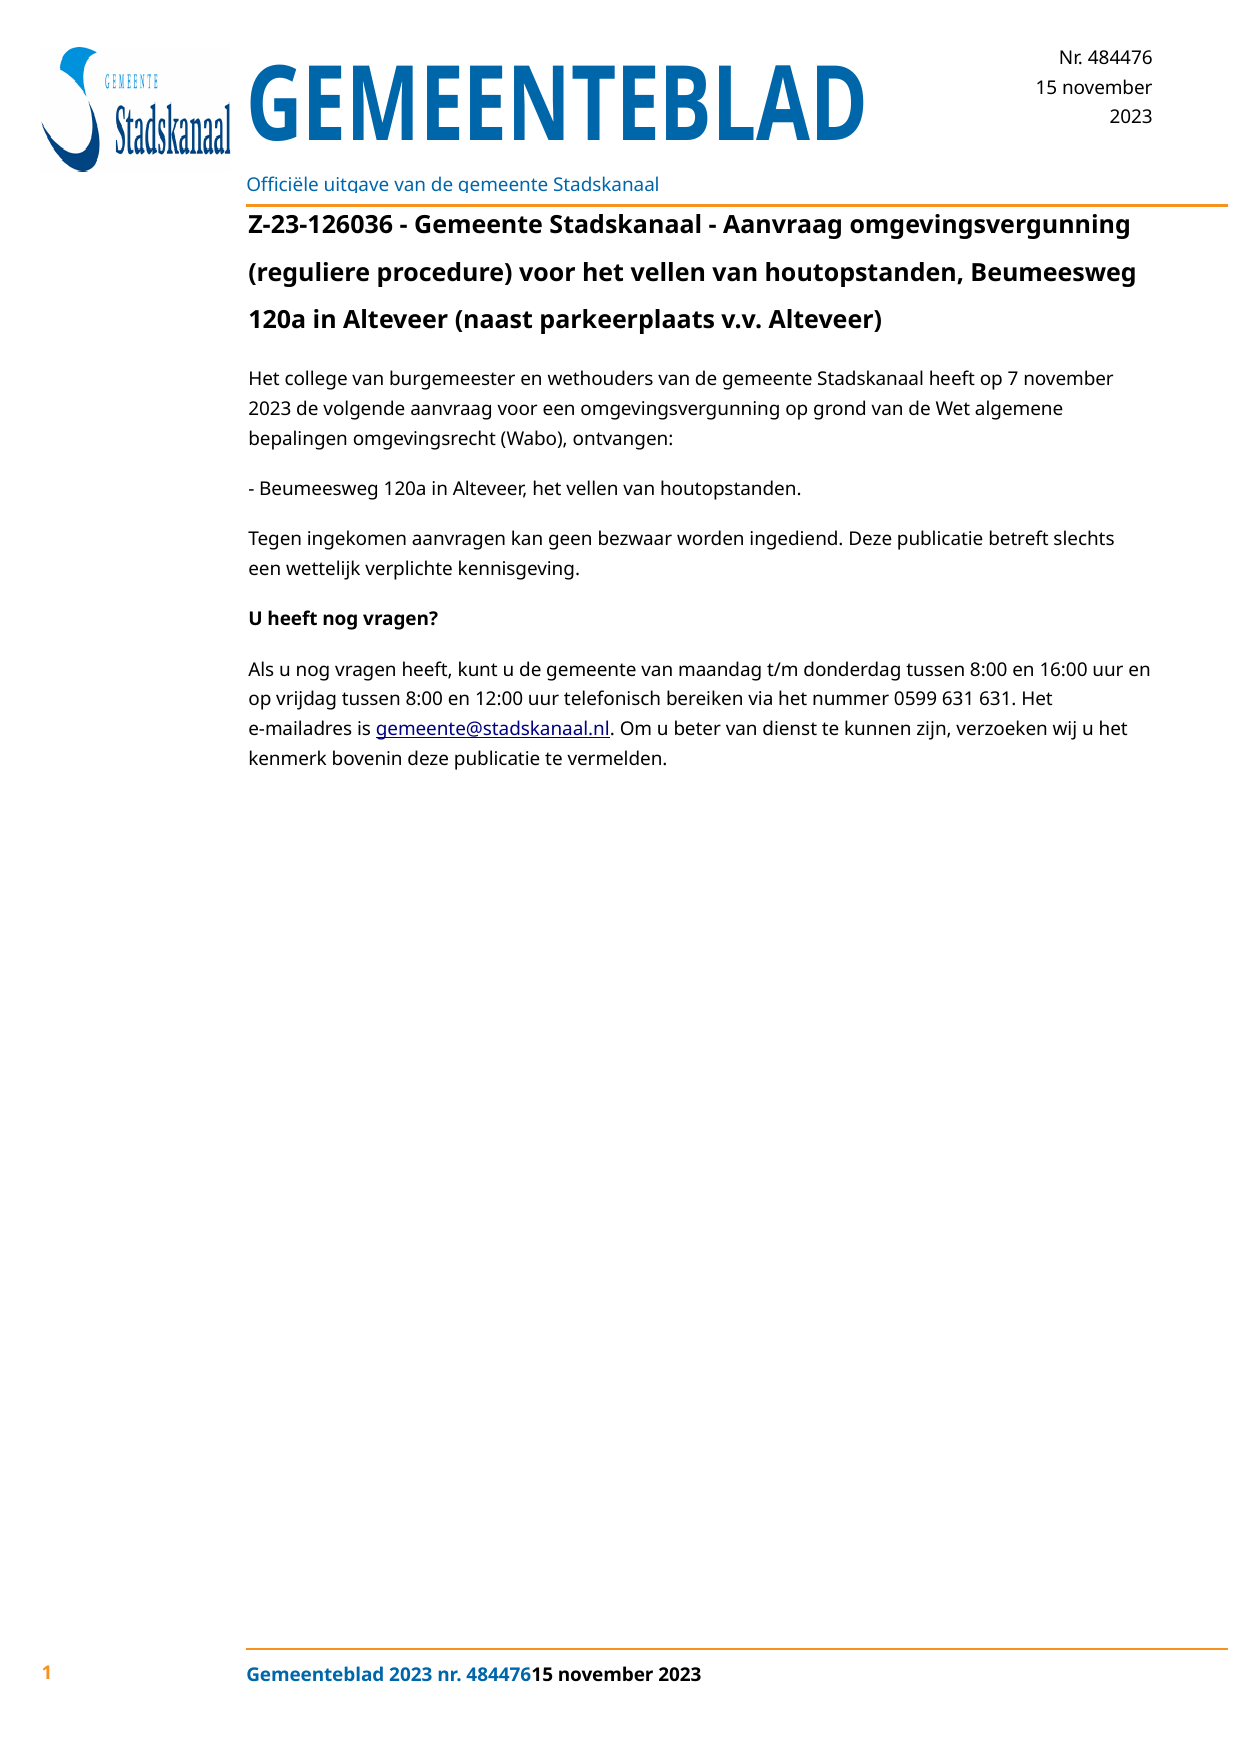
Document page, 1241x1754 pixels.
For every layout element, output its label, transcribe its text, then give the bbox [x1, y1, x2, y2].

text - Beumeesweg 120a in Alteveer, het vellen van houtopstanden. [248, 475, 1152, 501]
text Het college van burgemeester en wethouders van de gemeente Stadskanaal heeft op 7 november 2023 de volgende aanvraag voor een omgevingsvergunning op grond van de Wet algemene bepalingen omgevingsrecht (Wabo), ontvangen: [248, 366, 1152, 450]
picture [41, 47, 231, 172]
text Als u nog vragen heeft, kunt u de gemeente van maandag t/m donderdag tussen 8:00 en 16:00 uur en op vrijdag tussen 8:00 en 12:00 uur telefonisch bereiken via het nummer 0599 631 631. Het e‑mailadres is gemeente@stadskanaal.nl. Om u beter van dienst te kunnen zijn, verzoeken wij u het kenmerk bovenin deze publicatie te vermelden. [248, 656, 1152, 770]
text U heeft nog vragen? [248, 606, 1152, 631]
text Tegen ingekomen aanvragen kan geen bezwaar worden ingediend. Deze publicatie betreft slechts een wettelijk verplichte kennisgeving. [248, 526, 1152, 581]
text Z-23-126036 - Gemeente Stadskanaal - Aanvraag omgevingsvergunning (reguliere procedure) voor het vellen van houtopstanden, Beumeesweg 120a in Alteveer (naast parkeerplaats v.v. Alteveer) [248, 207, 1152, 336]
